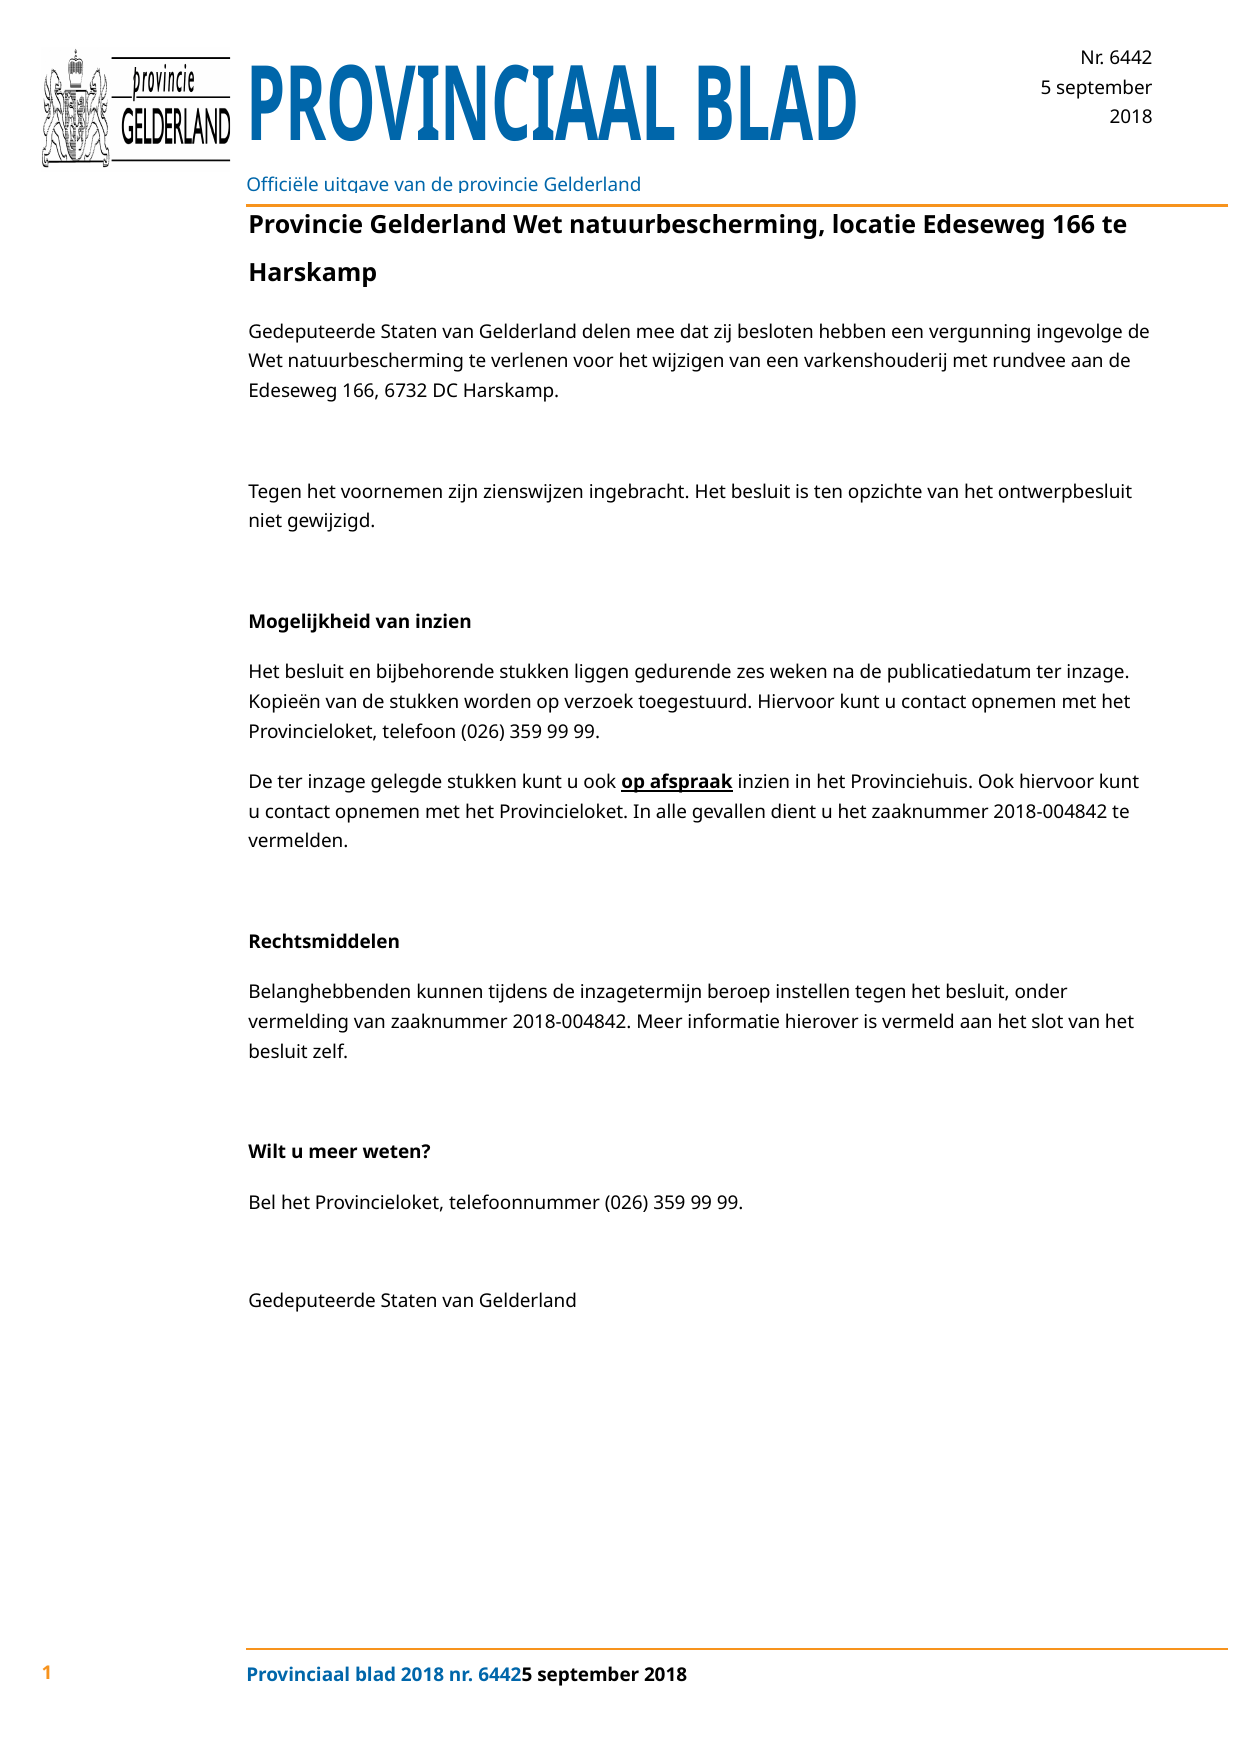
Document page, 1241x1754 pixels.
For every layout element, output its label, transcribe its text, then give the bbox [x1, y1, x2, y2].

picture [41, 47, 231, 172]
text Provincie Gelderland Wet natuurbescherming, locatie Edeseweg 166 te Harskamp [248, 207, 1152, 288]
text Wilt u meer weten? [248, 1139, 1152, 1164]
text Tegen het voornemen zijn zienswijzen ingebracht. Het besluit is ten opzichte van het ontwerpbesluit niet gewijzigd. [248, 478, 1152, 533]
text Gedeputeerde Staten van Gelderland [248, 1287, 1152, 1313]
text Bel het Provincieloket, telefoonnummer (026) 359 99 99. [248, 1189, 1152, 1215]
text De ter inzage gelegde stukken kunt u ook op afspraak inzien in het Provinciehuis. Ook hiervoor kunt u contact opnemen met het Provincieloket. In alle gevallen dient u het zaaknummer 2018-004842 te vermelden. [248, 768, 1152, 853]
text Rechtsmiddelen [248, 928, 1152, 954]
text Mogelijkheid van inzien [248, 608, 1152, 634]
text Gedeputeerde Staten van Gelderland delen mee dat zij besloten hebben een vergunning ingevolge de Wet natuurbescherming te verlenen voor het wijzigen van een varkenshouderij met rundvee aan de Edeseweg 166, 6732 DC Harskamp. [248, 318, 1152, 403]
text Het besluit en bijbehorende stukken liggen gedurende zes weken na de publicatiedatum ter inzage. Kopieën van de stukken worden op verzoek toegestuurd. Hiervoor kunt u contact opnemen met het Provincieloket, telefoon (026) 359 99 99. [248, 659, 1152, 744]
text Belanghebbenden kunnen tijdens de inzagetermijn beroep instellen tegen het besluit, onder vermelding van zaaknummer 2018-004842. Meer informatie hierover is vermeld aan het slot van het besluit zelf. [248, 979, 1152, 1064]
